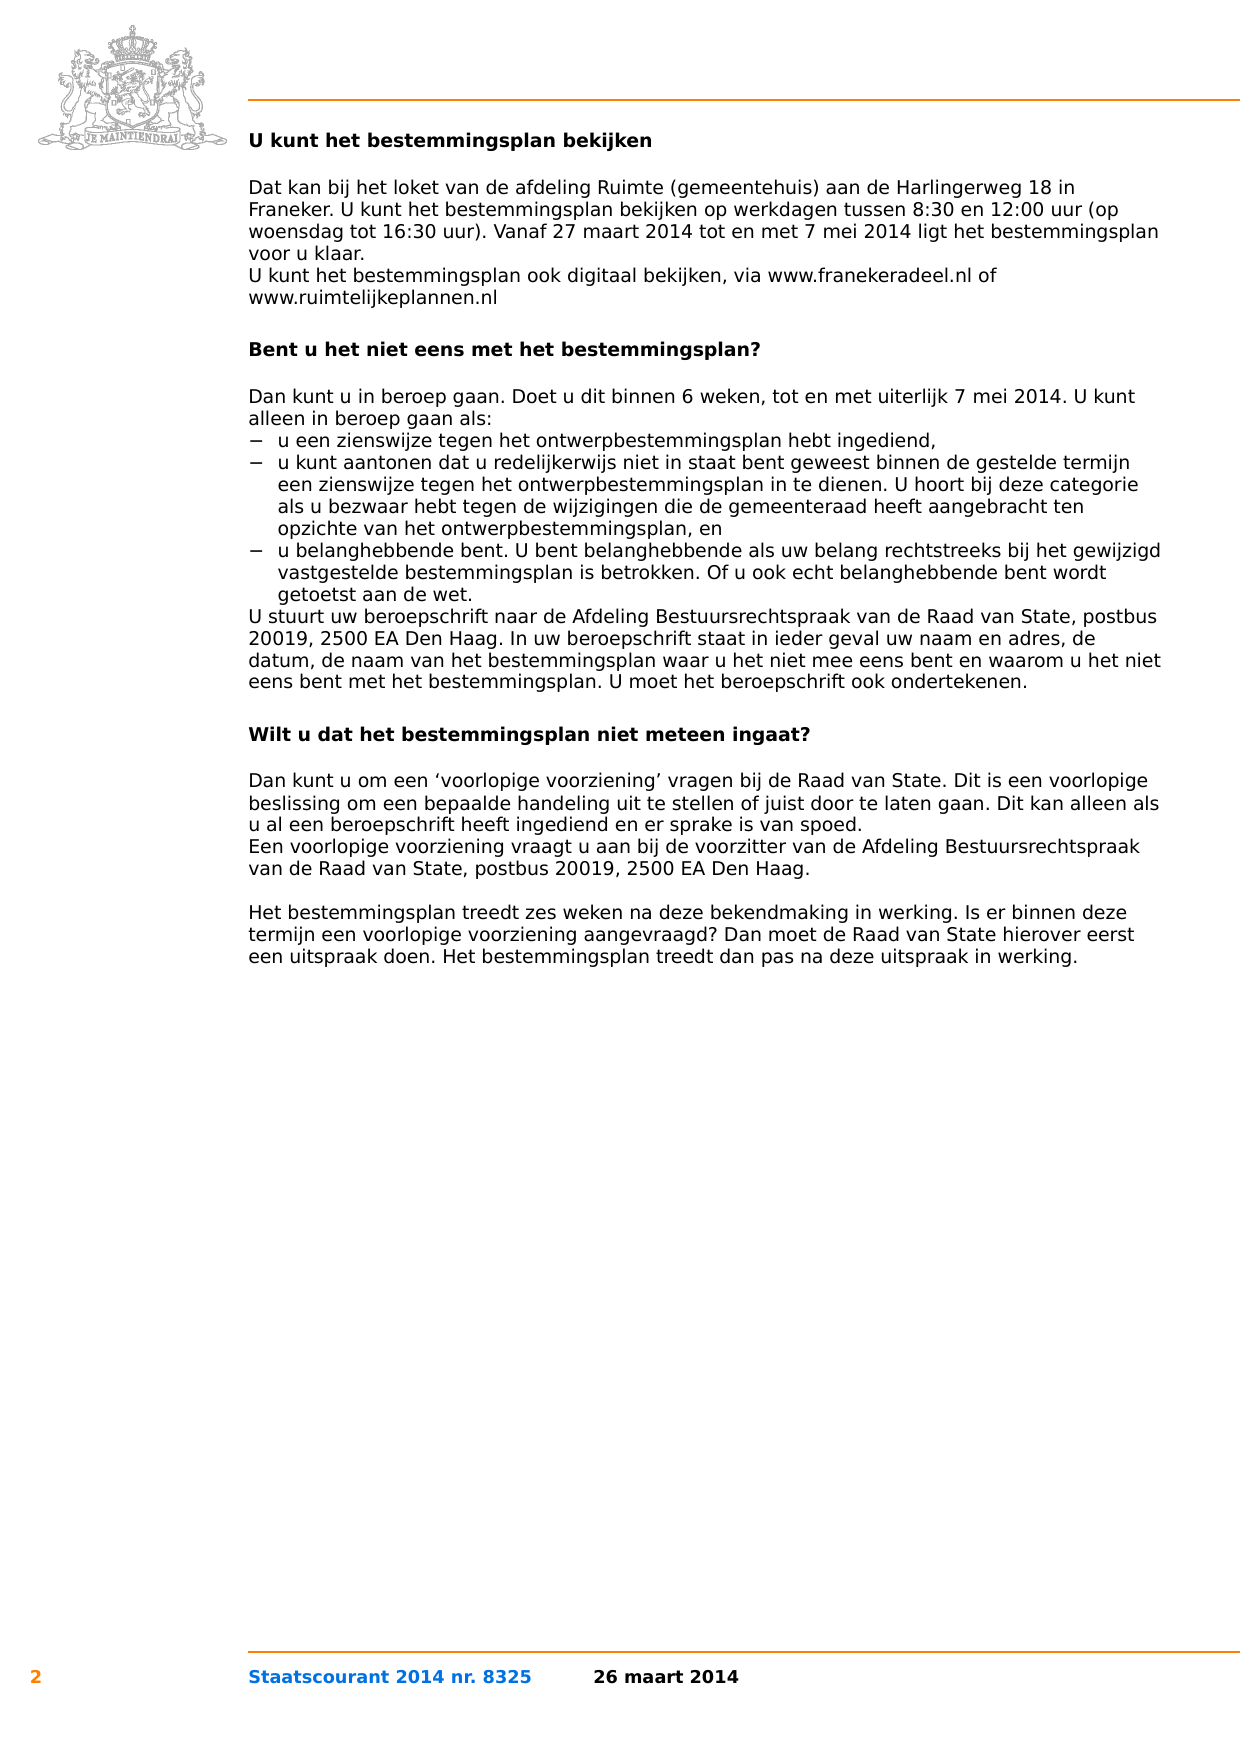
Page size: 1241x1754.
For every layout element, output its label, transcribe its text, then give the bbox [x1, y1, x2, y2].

text U kunt het bestemmingsplan ook digitaal bekijken, via www.franekeradeel.nl of www.ruimtelijkeplannen.nl [248, 265, 1163, 309]
text − u belanghebbende bent. U bent belanghebbende als uw belang rechtstreeks bij het gewijzigd vastgestelde bestemmingsplan is betrokken. Of u ook echt belanghebbende bent wordt getoetst aan de wet. [248, 539, 1163, 606]
picture [38, 25, 227, 150]
text U stuurt uw beroepschrift naar de Afdeling Bestuursrechtspraak van de Raad van State, postbus 20019, 2500 EA Den Haag. In uw beroepschrift staat in ieder geval uw naam en adres, de datum, de naam van het bestemmingsplan waar u het niet mee eens bent en waarom u het niet eens bent met het bestemmingsplan. U moet het beroepschrift ook ondertekenen. [248, 606, 1163, 693]
text − u een zienswijze tegen het ontwerpbestemmingsplan hebt ingediend, [248, 430, 1163, 452]
text − u kunt aantonen dat u redelijkerwijs niet in staat bent geweest binnen de gestelde termijn een zienswijze tegen het ontwerpbestemmingsplan in te dienen. U hoort bij deze categorie als u bezwaar hebt tegen de wijzigingen die de gemeenteraad heeft aangebracht ten opzichte van het ontwerpbestemmingsplan, en [248, 452, 1163, 539]
subtitle Bent u het niet eens met het bestemmingsplan? [248, 339, 1163, 361]
text Dat kan bij het loket van de afdeling Ruimte (gemeentehuis) aan de Harlingerweg 18 in Franeker. U kunt het bestemmingsplan bekijken op werkdagen tussen 8:30 en 12:00 uur (op woensdag tot 16:30 uur). Vanaf 27 maart 2014 tot en met 7 mei 2014 ligt het bestemmingsplan voor u klaar. [248, 177, 1163, 265]
subtitle U kunt het bestemmingsplan bekijken [248, 130, 1163, 152]
text Een voorlopige voorziening vraagt u aan bij de voorzitter van de Afdeling Bestuursrechtspraak van de Raad van State, postbus 20019, 2500 EA Den Haag. [248, 836, 1163, 880]
subtitle Wilt u dat het bestemmingsplan niet meteen ingaat? [248, 723, 1163, 745]
text Dan kunt u om een ‘voorlopige voorziening’ vragen bij de Raad van State. Dit is een voorlopige beslissing om een bepaalde handeling uit te stellen of juist door te laten gaan. Dit kan alleen als u al een beroepschrift heeft ingediend en er sprake is van spoed. [248, 770, 1163, 836]
text Het bestemmingsplan treedt zes weken na deze bekendmaking in werking. Is er binnen deze termijn een voorlopige voorziening aangevraagd? Dan moet de Raad van State hierover eerst een uitspraak doen. Het bestemmingsplan treedt dan pas na deze uitspraak in werking. [248, 902, 1163, 968]
text Dan kunt u in beroep gaan. Doet u dit binnen 6 weken, tot en met uiterlijk 7 mei 2014. U kunt alleen in beroep gaan als: [248, 386, 1163, 430]
